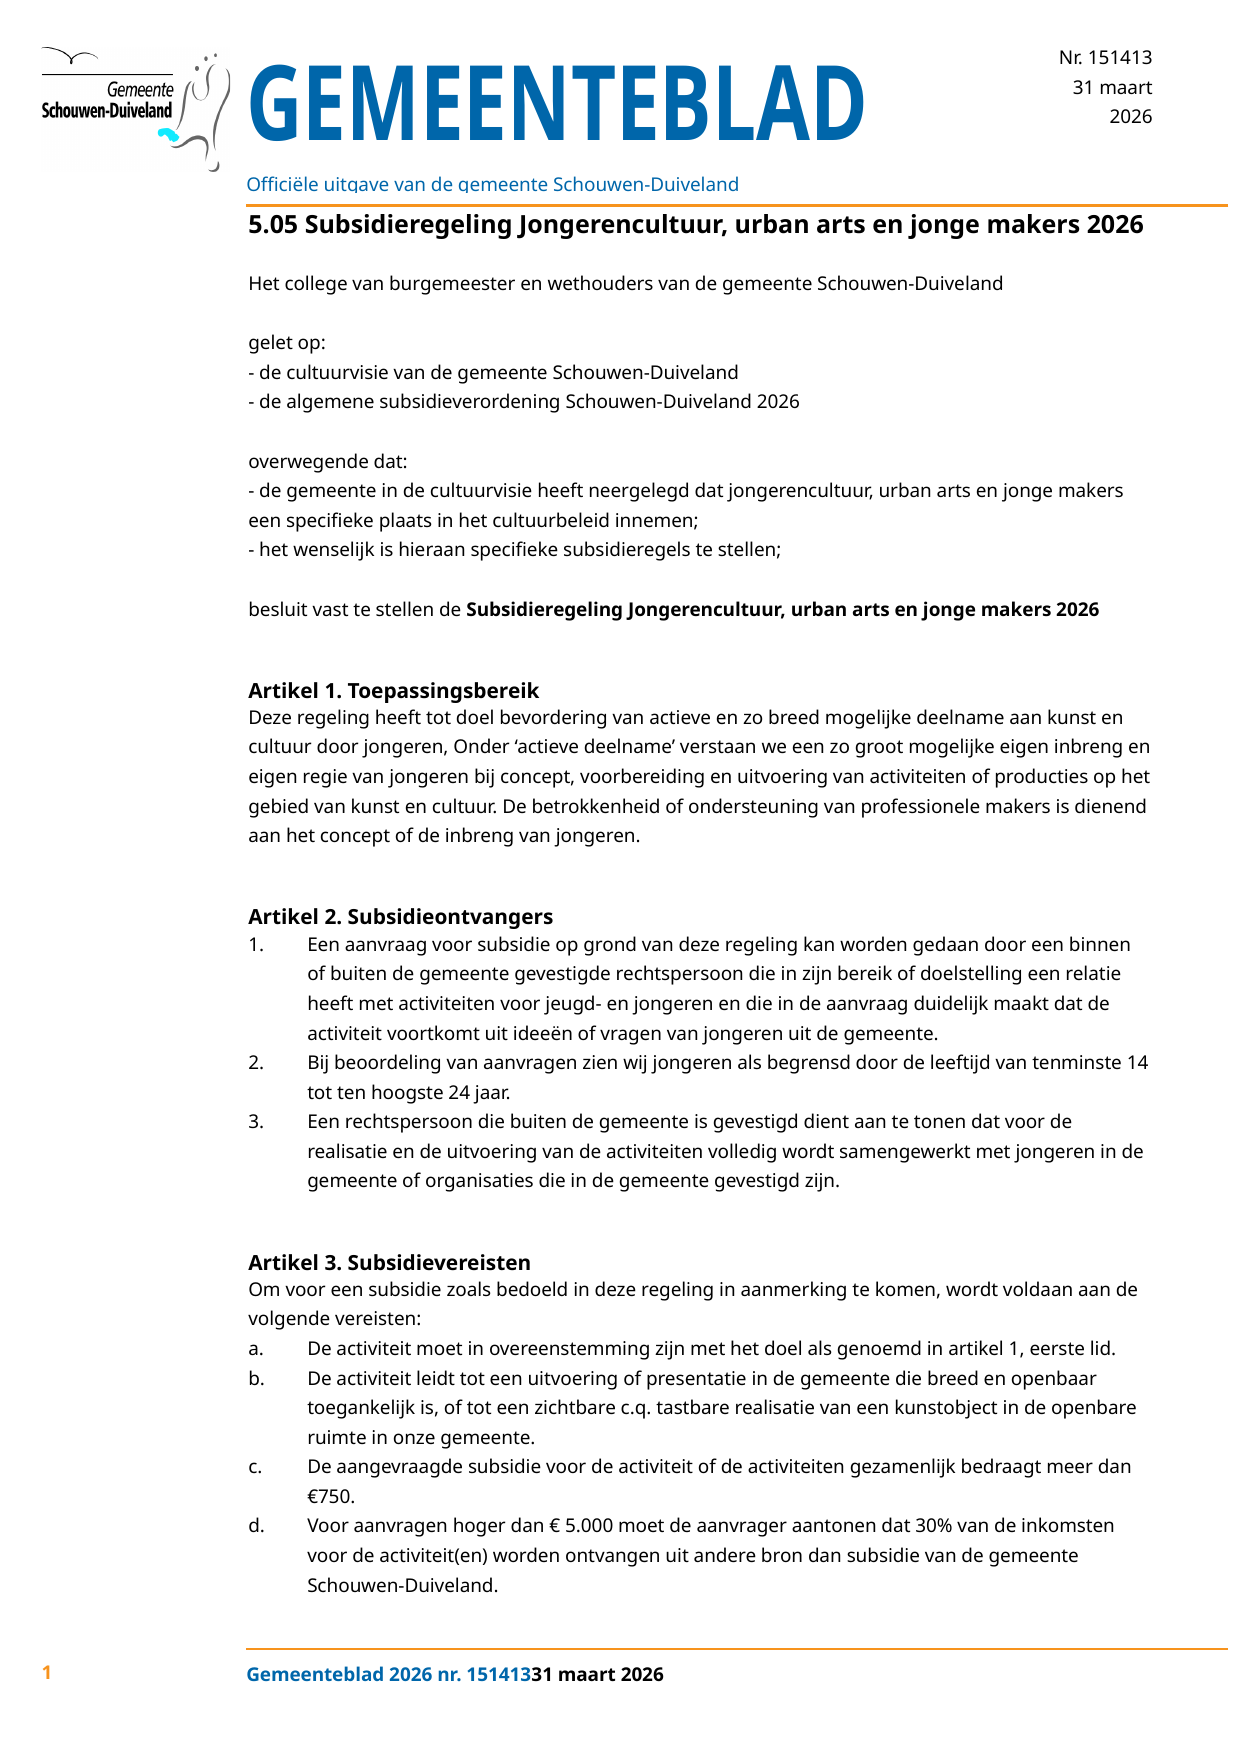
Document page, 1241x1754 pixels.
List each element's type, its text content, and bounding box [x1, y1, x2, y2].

list De aangevraagde subsidie voor de activiteit of de activiteiten gezamenlijk bedraagt meer dan €750. [248, 1453, 1152, 1509]
text Deze regeling heeft tot doel bevordering van actieve en zo breed mogelijke deelname aan kunst en cultuur door jongeren, Onder ‘actieve deelname’ verstaan we een zo groot mogelijke eigen inbreng en eigen regie van jongeren bij concept, voorbereiding en uitvoering van activiteiten of producties op het gebied van kunst en cultuur. De betrokkenheid of ondersteuning van professionele makers is dienend aan het concept of de inbreng van jongeren. [248, 704, 1152, 848]
text Artikel 2. Subsidieontvangers [248, 902, 1152, 931]
list Een rechtspersoon die buiten de gemeente is gevestigd dient aan te tonen dat voor de realisatie en de uitvoering van de activiteiten volledig wordt samengewerkt met jongeren in de gemeente of organisaties die in de gemeente gevestigd zijn. [248, 1108, 1152, 1193]
text overwegende dat: [248, 448, 1152, 473]
text Om voor een subsidie zoals bedoeld in deze regeling in aanmerking te komen, wordt voldaan aan de volgende vereisten: [248, 1276, 1152, 1331]
text - de algemene subsidieverordening Schouwen-Duiveland 2026 [248, 389, 1152, 414]
text besluit vast te stellen de Subsidieregeling Jongerencultuur, urban arts en jonge makers 2026 [248, 596, 1152, 621]
text - de cultuurvisie van de gemeente Schouwen-Duiveland [248, 359, 1152, 385]
text gelet op: [248, 329, 1152, 355]
text Het college van burgemeester en wethouders van de gemeente Schouwen-Duiveland [248, 270, 1152, 296]
text Artikel 3. Subsidievereisten [248, 1248, 1152, 1276]
text - het wenselijk is hieraan specifieke subsidieregels te stellen; [248, 537, 1152, 562]
list Een aanvraag voor subsidie op grond van deze regeling kan worden gedaan door een binnen of buiten de gemeente gevestigde rechtspersoon die in zijn bereik of doelstelling een relatie heeft met activiteiten voor jeugd- en jongeren en die in de aanvraag duidelijk maakt dat de activiteit voortkomt uit ideeën of vragen van jongeren uit de gemeente. [248, 931, 1152, 1045]
list Voor aanvragen hoger dan € 5.000 moet de aanvrager aantonen dat 30% van de inkomsten voor de activiteit(en) worden ontvangen uit andere bron dan subsidie van de gemeente Schouwen-Duiveland. [248, 1513, 1152, 1598]
list Bij beoordeling van aanvragen zien wij jongeren als begrensd door de leeftijd van tenminste 14 tot ten hoogste 24 jaar. [248, 1049, 1152, 1104]
text Artikel 1. Toepassingsbereik [248, 676, 1152, 704]
picture [41, 47, 231, 172]
list De activiteit leidt tot een uitvoering of presentatie in de gemeente die breed en openbaar toegankelijk is, of tot een zichtbare c.q. tastbare realisatie van een kunstobject in de openbare ruimte in onze gemeente. [248, 1365, 1152, 1450]
list De activiteit moet in overeenstemming zijn met het doel als genoemd in artikel 1, eerste lid. [248, 1335, 1152, 1361]
text - de gemeente in de cultuurvisie heeft neergelegd dat jongerencultuur, urban arts en jonge makers een specifieke plaats in het cultuurbeleid innemen; [248, 477, 1152, 533]
text 5.05 Subsidieregeling Jongerencultuur, urban arts en jonge makers 2026 [248, 207, 1152, 241]
